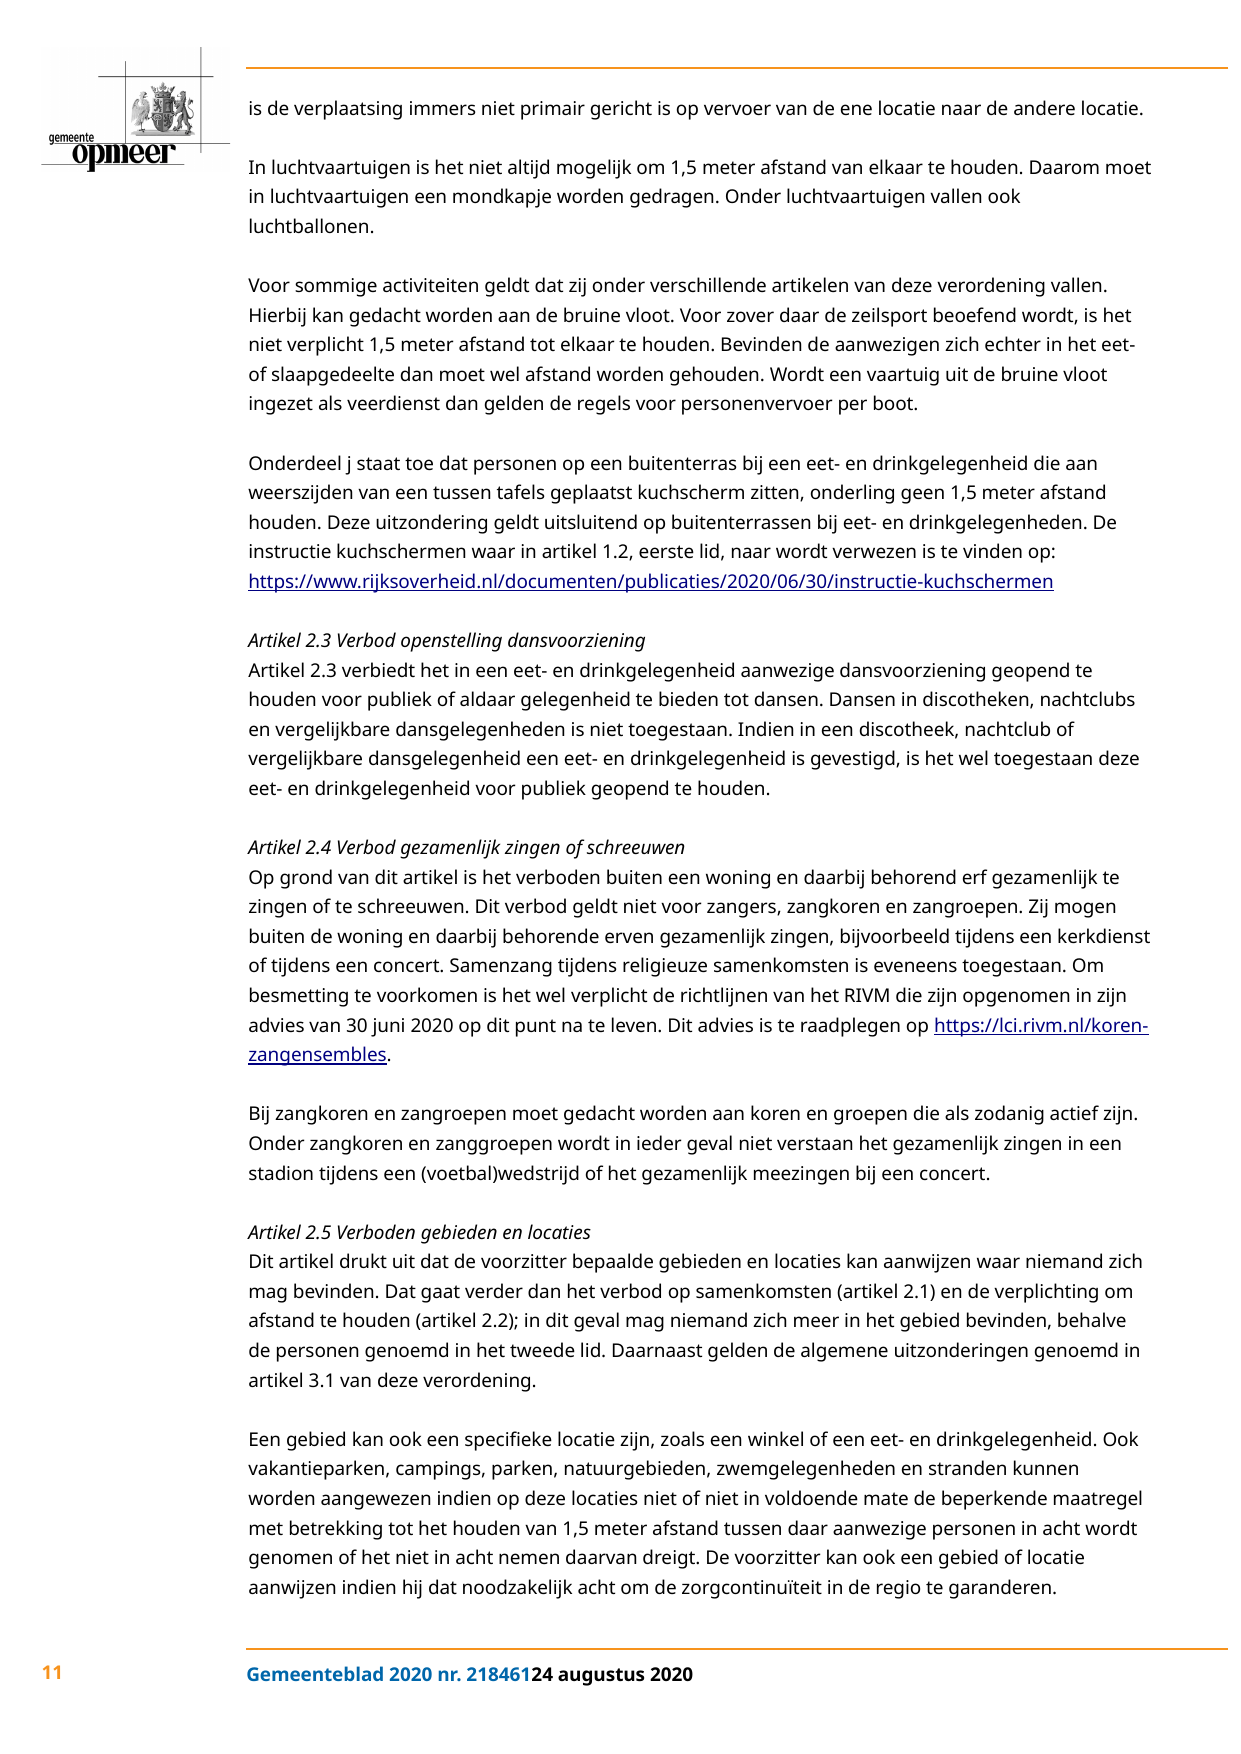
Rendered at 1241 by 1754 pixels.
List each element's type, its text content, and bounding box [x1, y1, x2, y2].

text Onderdeel j staat toe dat personen op een buitenterras bij een eet- en drinkgelegenheid die aan weerszijden van een tussen tafels geplaatst kuchscherm zitten, onderling geen 1,5 meter afstand houden. Deze uitzondering geldt uitsluitend op buitenterrassen bij eet- en drinkgelegenheden. De instructie kuchschermen waar in artikel 1.2, eerste lid, naar wordt verwezen is te vinden op: https://www.rijksoverheid.nl/documenten/publicaties/2020/06/30/instructie-kuchschermen [248, 450, 1152, 594]
text is de verplaatsing immers niet primair gericht is op vervoer van de ene locatie naar de andere locatie. [248, 95, 1152, 121]
text Een gebied kan ook een specifieke locatie zijn, zoals een winkel of een eet- en drinkgelegenheid. Ook vakantieparken, campings, parken, natuurgebieden, zwemgelegenheden en stranden kunnen worden aangewezen indien op deze locaties niet of niet in voldoende mate de beperkende maatregel met betrekking tot het houden van 1,5 meter afstand tussen daar aanwezige personen in acht wordt genomen of het niet in acht nemen daarvan dreigt. De voorzitter kan ook een gebied of locatie aanwijzen indien hij dat noodzakelijk acht om de zorgcontinuïteit in de regio te garanderen. [248, 1426, 1152, 1600]
text In luchtvaartuigen is het niet altijd mogelijk om 1,5 meter afstand van elkaar te houden. Daarom moet in luchtvaartuigen een mondkapje worden gedragen. Onder luchtvaartuigen vallen ook luchtballonen. [248, 154, 1152, 239]
text Artikel 2.3 Verbod openstelling dansvoorziening [248, 627, 1152, 653]
text Voor sommige activiteiten geldt dat zij onder verschillende artikelen van deze verordening vallen. Hierbij kan gedacht worden aan de bruine vloot. Voor zover daar de zeilsport beoefend wordt, is het niet verplicht 1,5 meter afstand tot elkaar te houden. Bevinden de aanwezigen zich echter in het eet- of slaapgedeelte dan moet wel afstand worden gehouden. Wordt een vaartuig uit de bruine vloot ingezet als veerdienst dan gelden de regels voor personenvervoer per boot. [248, 272, 1152, 416]
text Artikel 2.3 verbiedt het in een eet- en drinkgelegenheid aanwezige dansvoorziening geopend te houden voor publiek of aldaar gelegenheid te bieden tot dansen. Dansen in discotheken, nachtclubs en vergelijkbare dansgelegenheden is niet toegestaan. Indien in een discotheek, nachtclub of vergelijkbare dansgelegenheid een eet- en drinkgelegenheid is gevestigd, is het wel toegestaan deze eet- en drinkgelegenheid voor publiek geopend te houden. [248, 657, 1152, 801]
text Artikel 2.4 Verbod gezamenlijk zingen of schreeuwen [248, 834, 1152, 860]
text Artikel 2.5 Verboden gebieden en locaties [248, 1219, 1152, 1245]
text Dit artikel drukt uit dat de voorzitter bepaalde gebieden en locaties kan aanwijzen waar niemand zich mag bevinden. Dat gaat verder dan het verbod op samenkomsten (artikel 2.1) en de verplichting om afstand te houden (artikel 2.2); in dit geval mag niemand zich meer in het gebied bevinden, behalve de personen genoemd in het tweede lid. Daarnaast gelden de algemene uitzonderingen genoemd in artikel 3.1 van deze verordening. [248, 1248, 1152, 1393]
text Bij zangkoren en zangroepen moet gedacht worden aan koren en groepen die als zodanig actief zijn. Onder zangkoren en zanggroepen wordt in ieder geval niet verstaan het gezamenlijk zingen in een stadion tijdens een (voetbal)wedstrijd of het gezamenlijk meezingen bij een concert. [248, 1101, 1152, 1186]
picture [41, 47, 231, 172]
text Op grond van dit artikel is het verboden buiten een woning en daarbij behorend erf gezamenlijk te zingen of te schreeuwen. Dit verbod geldt niet voor zangers, zangkoren en zangroepen. Zij mogen buiten de woning en daarbij behorende erven gezamenlijk zingen, bijvoorbeeld tijdens een kerkdienst of tijdens een concert. Samenzang tijdens religieuze samenkomsten is eveneens toegestaan. Om besmetting te voorkomen is het wel verplicht de richtlijnen van het RIVM die zijn opgenomen in zijn advies van 30 juni 2020 op dit punt na te leven. Dit advies is te raadplegen op https://lci.rivm.nl/koren-zangensembles. [248, 864, 1152, 1067]
